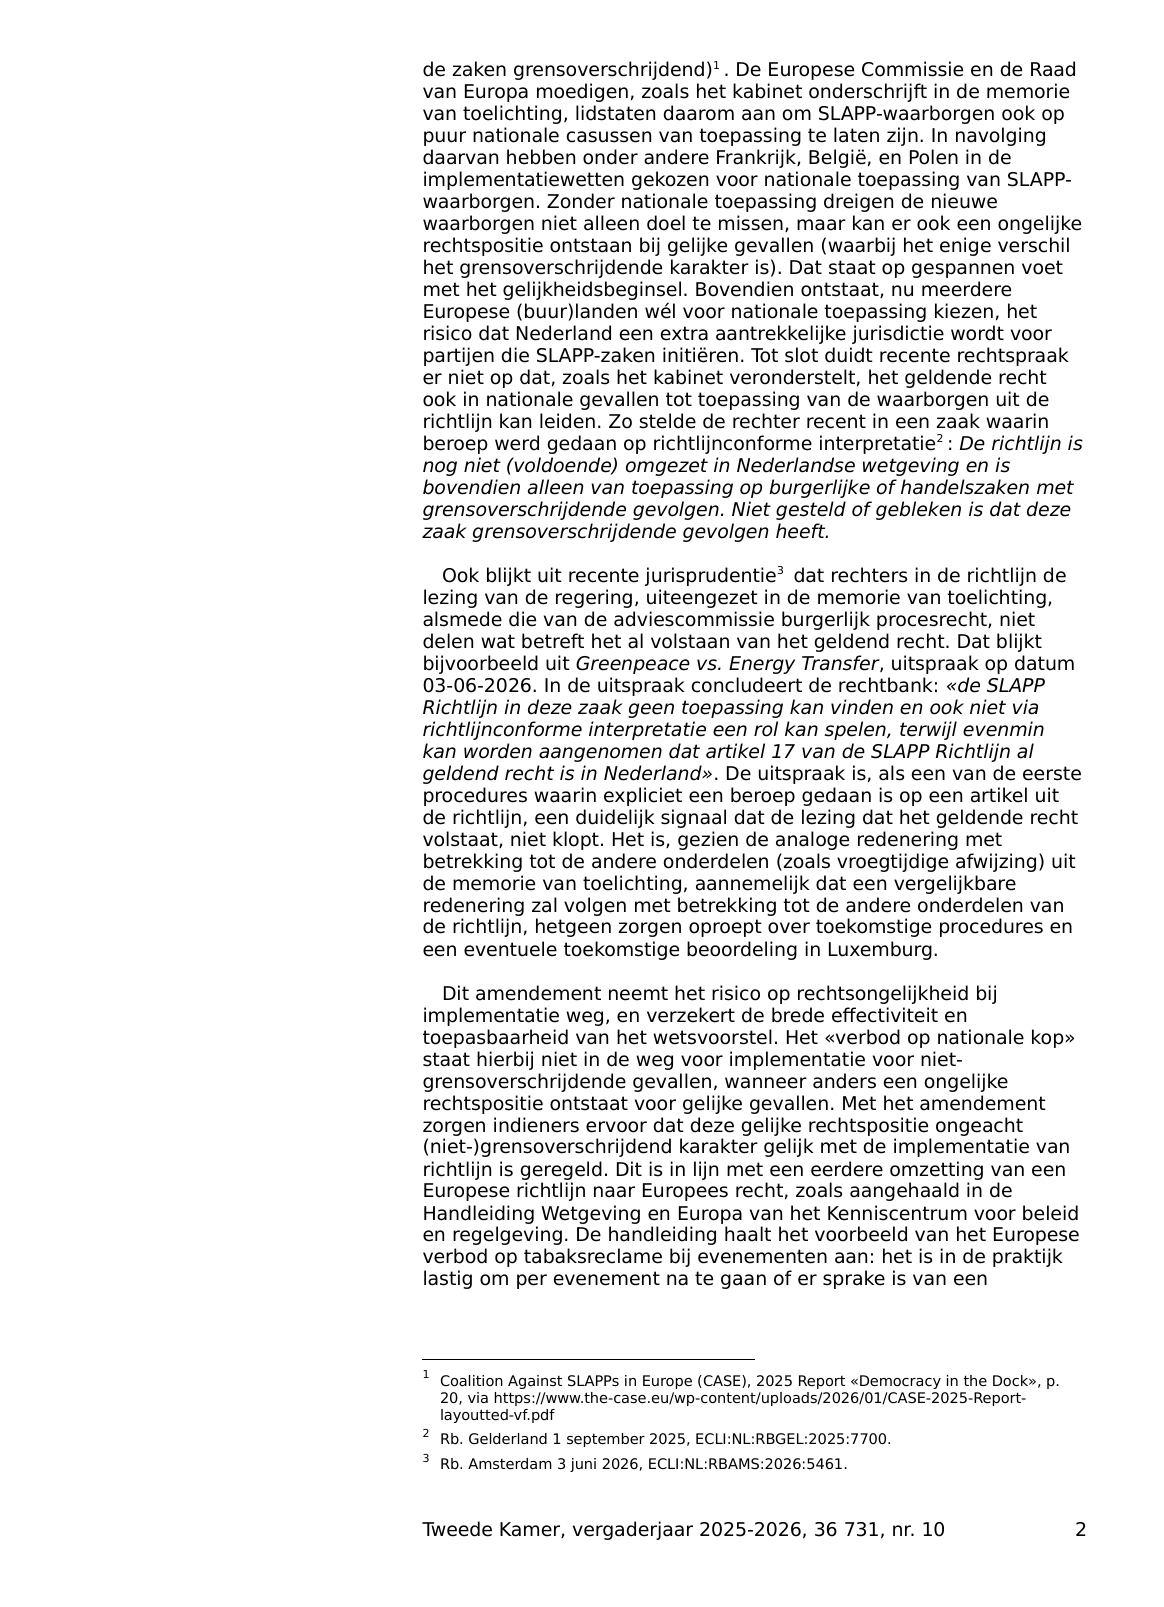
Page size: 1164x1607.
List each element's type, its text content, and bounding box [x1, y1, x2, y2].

text Coalition Against SLAPPs in Europe (CASE), 2025 Report «Democracy in the Dock», p. 20, via https://www.the-case.eu/wp-content/uploads/2026/01/CASE-2025-Report-layoutted-vf.pdf [422, 1368, 1087, 1424]
text Dit amendement neemt het risico op rechtsongelijkheid bij implementatie weg, en verzekert de brede effectiviteit en toepasbaarheid van het wetsvoorstel. Het «verbod op nationale kop» staat hierbij niet in de weg voor implementatie voor niet-grensoverschrijdende gevallen, wanneer anders een ongelijke rechtspositie ontstaat voor gelijke gevallen. Met het amendement zorgen indieners ervoor dat deze gelijke rechtspositie ongeacht (niet-)grensoverschrijdend karakter gelijk met de implementatie van richtlijn is geregeld. Dit is in lijn met een eerdere omzetting van een Europese richtlijn naar Europees recht, zoals aangehaald in de Handleiding Wetgeving en Europa van het Kenniscentrum voor beleid en regelgeving. De handleiding haalt het voorbeeld van het Europese verbod op tabaksreclame bij evenementen aan: het is in de praktijk lastig om per evenement na te gaan of er sprake is van een [422, 983, 1087, 1290]
text Rb. Amsterdam 3 juni 2026, ECLI:NL:RBAMS:2026:5461. [422, 1452, 1087, 1474]
text Ook blijkt uit recente jurisprudentie dat rechters in de richtlijn de lezing van de regering, uiteengezet in de memorie van toelichting, alsmede die van de adviescommissie burgerlijk procesrecht, niet delen wat betreft het al volstaan van het geldend recht. Dat blijkt bijvoorbeeld uit Greenpeace vs. Energy Transfer, uitspraak op datum 03-06-2026. In de uitspraak concludeert de rechtbank: «de SLAPP Richtlijn in deze zaak geen toepassing kan vinden en ook niet via richtlijnconforme interpretatie een rol kan spelen, terwijl evenmin kan worden aangenomen dat artikel 17 van de SLAPP Richtlijn al geldend recht is in Nederland». De uitspraak is, als een van de eerste procedures waarin expliciet een beroep gedaan is op een artikel uit de richtlijn, een duidelijk signaal dat de lezing dat het geldende recht volstaat, niet klopt. Het is, gezien de analoge redenering met betrekking tot de andere onderdelen (zoals vroegtijdige afwijzing) uit de memorie van toelichting, aannemelijk dat een vergelijkbare redenering zal volgen met betrekking tot de andere onderdelen van de richtlijn, hetgeen zorgen oproept over toekomstige procedures en een eventuele toekomstige beoordeling in Luxemburg. [422, 565, 1087, 960]
text de zaken grensoverschrijdend). De Europese Commissie en de Raad van Europa moedigen, zoals het kabinet onderschrijft in de memorie van toelichting, lidstaten daarom aan om SLAPP-waarborgen ook op puur nationale casussen van toepassing te laten zijn. In navolging daarvan hebben onder andere Frankrijk, België, en Polen in de implementatiewetten gekozen voor nationale toepassing van SLAPP-waarborgen. Zonder nationale toepassing dreigen de nieuwe waarborgen niet alleen doel te missen, maar kan er ook een ongelijke rechtspositie ontstaan bij gelijke gevallen (waarbij het enige verschil het grensoverschrijdende karakter is). Dat staat op gespannen voet met het gelijkheidsbeginsel. Bovendien ontstaat, nu meerdere Europese (buur)landen wél voor nationale toepassing kiezen, het risico dat Nederland een extra aantrekkelijke jurisdictie wordt voor partijen die SLAPP-zaken initiëren. Tot slot duidt recente rechtspraak er niet op dat, zoals het kabinet veronderstelt, het geldende recht ook in nationale gevallen tot toepassing van de waarborgen uit de richtlijn kan leiden. Zo stelde de rechter recent in een zaak waarin beroep werd gedaan op richtlijnconforme interpretatie: De richtlijn is nog niet (voldoende) omgezet in Nederlandse wetgeving en is bovendien alleen van toepassing op burgerlijke of handelszaken met grensoverschrijdende gevolgen. Niet gesteld of gebleken is dat deze zaak grensoverschrijdende gevolgen heeft. [422, 59, 1087, 543]
text Rb. Gelderland 1 september 2025, ECLI:NL:RBGEL:2025:7700. [422, 1427, 1087, 1449]
